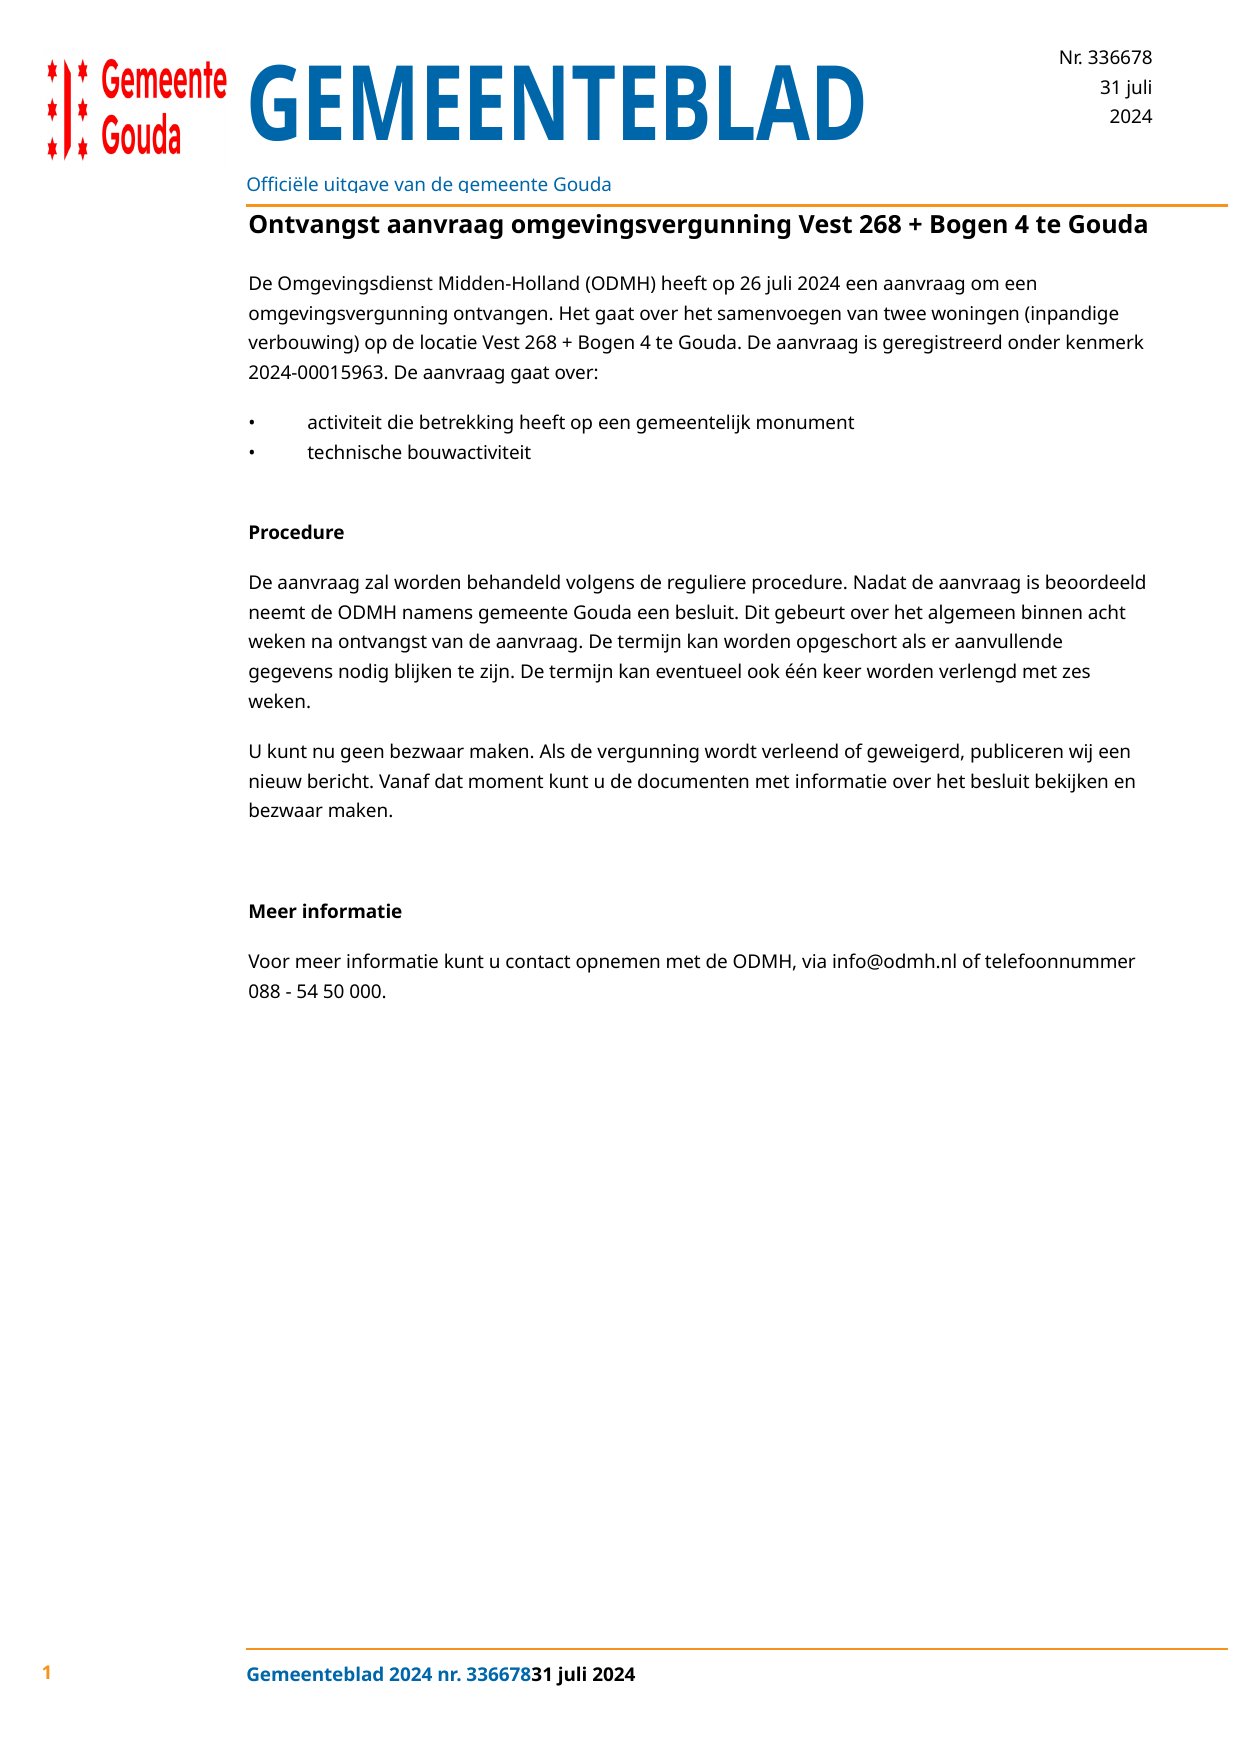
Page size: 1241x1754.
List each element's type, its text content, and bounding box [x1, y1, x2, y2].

text U kunt nu geen bezwaar maken. Als de vergunning wordt verleend of geweigerd, publiceren wij een nieuw bericht. Vanaf dat moment kunt u de documenten met informatie over het besluit bekijken en bezwaar maken. [248, 738, 1152, 823]
text De Omgevingsdienst Midden-Holland (ODMH) heeft op 26 juli 2024 een aanvraag om een omgevingsvergunning ontvangen. Het gaat over het samenvoegen van twee woningen (inpandige verbouwing) op de locatie Vest 268 + Bogen 4 te Gouda. De aanvraag is geregistreerd onder kenmerk 2024-00015963. De aanvraag gaat over: [248, 270, 1152, 385]
text Ontvangst aanvraag omgevingsvergunning Vest 268 + Bogen 4 te Gouda [248, 207, 1152, 241]
text Procedure [248, 519, 1152, 545]
text Meer informatie [248, 898, 1152, 924]
text De aanvraag zal worden behandeld volgens de reguliere procedure. Nadat de aanvraag is beoordeeld neemt de ODMH namens gemeente Gouda een besluit. Dit gebeurt over het algemeen binnen acht weken na ontvangst van de aanvraag. De termijn kan worden opgeschort als er aanvullende gegevens nodig blijken te zijn. De termijn kan eventueel ook één keer worden verlengd met zes weken. [248, 569, 1152, 713]
list activiteit die betrekking heeft op een gemeentelijk monument [248, 409, 1152, 435]
list technische bouwactiviteit [248, 439, 1152, 465]
text Voor meer informatie kunt u contact opnemen met de ODMH, via info@odmh.nl of telefoonnummer 088 - 54 50 000. [248, 949, 1152, 1004]
picture [41, 47, 231, 172]
